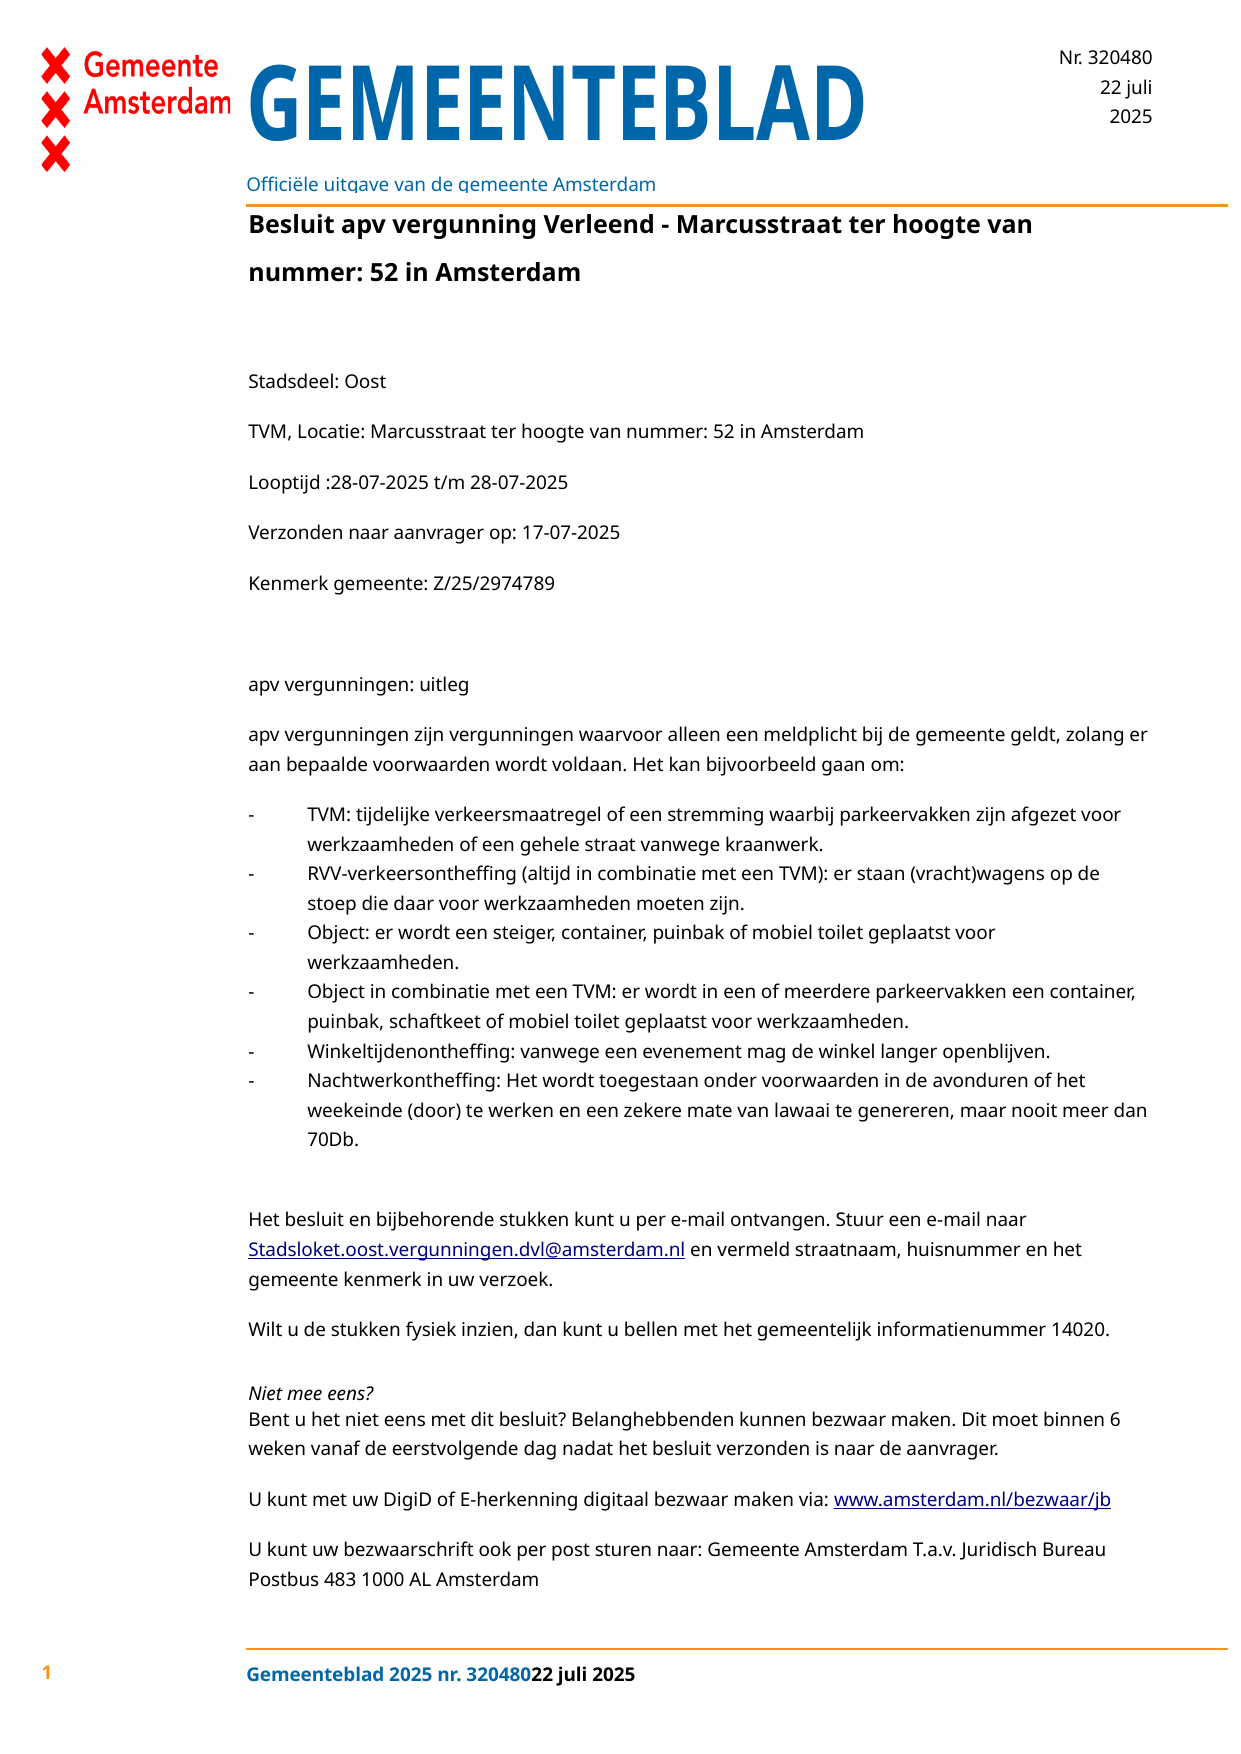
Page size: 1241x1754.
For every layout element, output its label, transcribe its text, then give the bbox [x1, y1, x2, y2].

text U kunt uw bezwaarschrift ook per post sturen naar: Gemeente Amsterdam T.a.v. Juridisch Bureau Postbus 483 1000 AL Amsterdam [248, 1536, 1152, 1592]
list RVV-verkeersontheffing (altijd in combinatie met een TVM): er staan (vracht)wagens op de stoep die daar voor werkzaamheden moeten zijn. [248, 860, 1152, 916]
text TVM, Locatie: Marcusstraat ter hoogte van nummer: 52 in Amsterdam [248, 419, 1152, 444]
text Wilt u de stukken fysiek inzien, dan kunt u bellen met het gemeentelijk informatienummer 14020. [248, 1316, 1152, 1342]
text Looptijd :28-07-2025 t/m 28-07-2025 [248, 469, 1152, 495]
picture [41, 47, 231, 172]
text U kunt met uw DigiD of E-herkenning digitaal bezwaar maken via: www.amsterdam.nl/bezwaar/jb [248, 1486, 1152, 1512]
list Object: er wordt een steiger, container, puinbak of mobiel toilet geplaatst voor werkzaamheden. [248, 919, 1152, 975]
list Winkeltijdenontheffing: vanwege een evenement mag de winkel langer openblijven. [248, 1038, 1152, 1064]
text apv vergunningen: uitleg [248, 671, 1152, 697]
text Besluit apv vergunning Verleend - Marcusstraat ter hoogte van nummer: 52 in Amsterdam [248, 207, 1152, 288]
list TVM: tijdelijke verkeersmaatregel of een stremming waarbij parkeervakken zijn afgezet voor werkzaamheden of een gehele straat vanwege kraanwerk. [248, 801, 1152, 857]
text apv vergunningen zijn vergunningen waarvoor alleen een meldplicht bij de gemeente geldt, zolang er aan bepaalde voorwaarden wordt voldaan. Het kan bijvoorbeeld gaan om: [248, 721, 1152, 777]
text Stadsdeel: Oost [248, 368, 1152, 394]
text Verzonden naar aanvrager op: 17-07-2025 [248, 519, 1152, 545]
text Kenmerk gemeente: Z/25/2974789 [248, 570, 1152, 596]
text Niet mee eens? [248, 1380, 1152, 1406]
list Nachtwerkontheffing: Het wordt toegestaan onder voorwaarden in de avonduren of het weekeinde (door) te werken en een zekere mate van lawaai te genereren, maar nooit meer dan 70Db. [248, 1067, 1152, 1152]
text Bent u het niet eens met dit besluit? Belanghebbenden kunnen bezwaar maken. Dit moet binnen 6 weken vanaf de eerstvolgende dag nadat het besluit verzonden is naar de aanvrager. [248, 1406, 1152, 1461]
text Het besluit en bijbehorende stukken kunt u per e-mail ontvangen. Stuur een e-mail naar Stadsloket.oost.vergunningen.dvl@amsterdam.nl en vermeld straatnaam, huisnummer en het gemeente kenmerk in uw verzoek. [248, 1207, 1152, 1292]
list Object in combinatie met een TVM: er wordt in een of meerdere parkeervakken een container, puinbak, schaftkeet of mobiel toilet geplaatst voor werkzaamheden. [248, 979, 1152, 1034]
